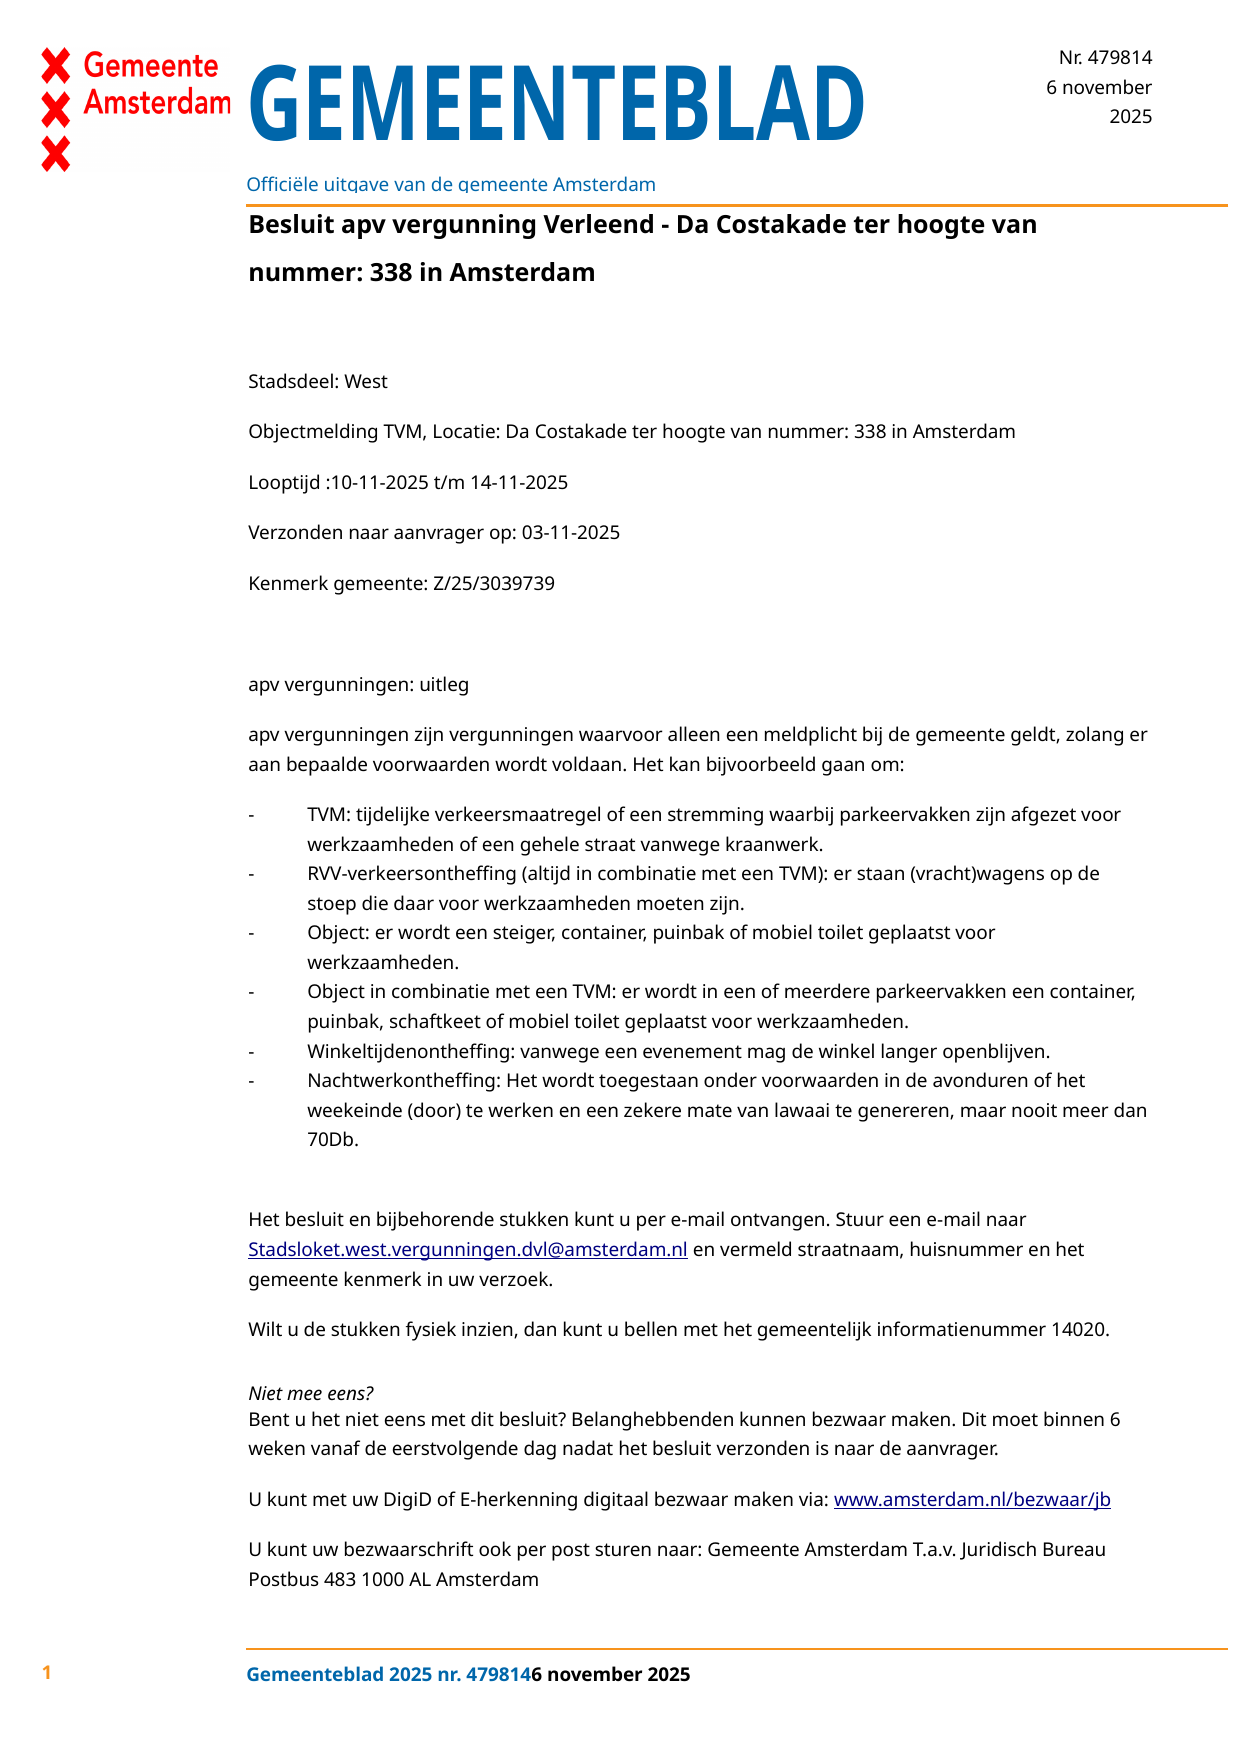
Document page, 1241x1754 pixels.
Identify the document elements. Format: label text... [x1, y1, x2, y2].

list Nachtwerkontheffing: Het wordt toegestaan onder voorwaarden in de avonduren of het weekeinde (door) te werken en een zekere mate van lawaai te genereren, maar nooit meer dan 70Db. [248, 1067, 1152, 1152]
list RVV-verkeersontheffing (altijd in combinatie met een TVM): er staan (vracht)wagens op de stoep die daar voor werkzaamheden moeten zijn. [248, 860, 1152, 916]
picture [41, 47, 231, 172]
text Besluit apv vergunning Verleend - Da Costakade ter hoogte van nummer: 338 in Amsterdam [248, 207, 1152, 288]
text apv vergunningen zijn vergunningen waarvoor alleen een meldplicht bij de gemeente geldt, zolang er aan bepaalde voorwaarden wordt voldaan. Het kan bijvoorbeeld gaan om: [248, 721, 1152, 777]
text Verzonden naar aanvrager op: 03-11-2025 [248, 519, 1152, 545]
list TVM: tijdelijke verkeersmaatregel of een stremming waarbij parkeervakken zijn afgezet voor werkzaamheden of een gehele straat vanwege kraanwerk. [248, 801, 1152, 857]
text Wilt u de stukken fysiek inzien, dan kunt u bellen met het gemeentelijk informatienummer 14020. [248, 1316, 1152, 1342]
text U kunt uw bezwaarschrift ook per post sturen naar: Gemeente Amsterdam T.a.v. Juridisch Bureau Postbus 483 1000 AL Amsterdam [248, 1536, 1152, 1592]
text Niet mee eens? [248, 1380, 1152, 1406]
text Looptijd :10-11-2025 t/m 14-11-2025 [248, 469, 1152, 495]
list Object: er wordt een steiger, container, puinbak of mobiel toilet geplaatst voor werkzaamheden. [248, 919, 1152, 975]
text Het besluit en bijbehorende stukken kunt u per e-mail ontvangen. Stuur een e-mail naar Stadsloket.west.vergunningen.dvl@amsterdam.nl en vermeld straatnaam, huisnummer en het gemeente kenmerk in uw verzoek. [248, 1207, 1152, 1292]
text Stadsdeel: West [248, 368, 1152, 394]
text Objectmelding TVM, Locatie: Da Costakade ter hoogte van nummer: 338 in Amsterdam [248, 419, 1152, 444]
list Object in combinatie met een TVM: er wordt in een of meerdere parkeervakken een container, puinbak, schaftkeet of mobiel toilet geplaatst voor werkzaamheden. [248, 979, 1152, 1034]
list Winkeltijdenontheffing: vanwege een evenement mag de winkel langer openblijven. [248, 1038, 1152, 1064]
text Kenmerk gemeente: Z/25/3039739 [248, 570, 1152, 596]
text apv vergunningen: uitleg [248, 671, 1152, 697]
text U kunt met uw DigiD of E-herkenning digitaal bezwaar maken via: www.amsterdam.nl/bezwaar/jb [248, 1486, 1152, 1512]
text Bent u het niet eens met dit besluit? Belanghebbenden kunnen bezwaar maken. Dit moet binnen 6 weken vanaf de eerstvolgende dag nadat het besluit verzonden is naar de aanvrager. [248, 1406, 1152, 1461]
